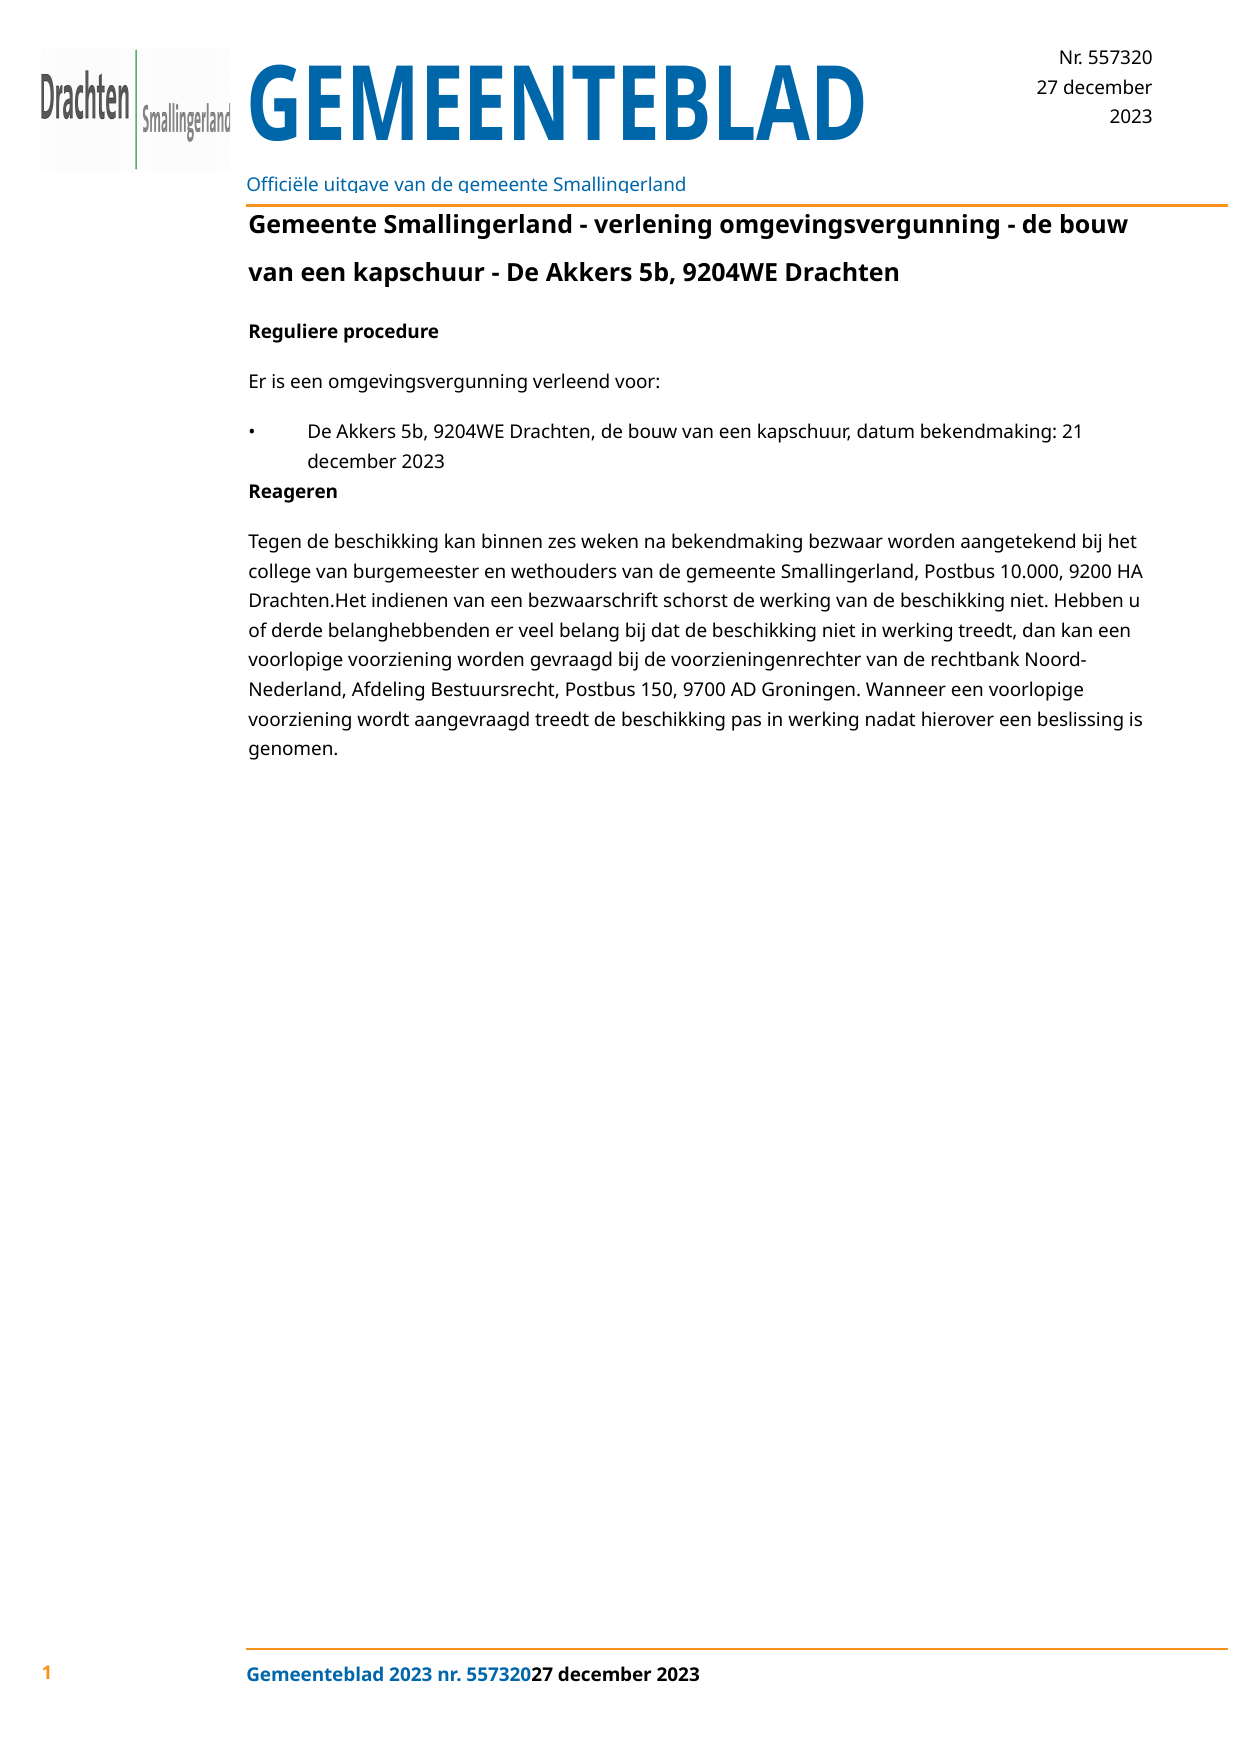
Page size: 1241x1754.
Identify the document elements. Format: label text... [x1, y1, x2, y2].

text Reageren [248, 478, 1152, 504]
text Tegen de beschikking kan binnen zes weken na bekendmaking bezwaar worden aangetekend bij het college van burgemeester en wethouders van de gemeente Smallingerland, Postbus 10.000, 9200 HA Drachten.Het indienen van een bezwaarschrift schorst de werking van de beschikking niet. Hebben u of derde belanghebbenden er veel belang bij dat de beschikking niet in werking treedt, dan kan een voorlopige voorziening worden gevraagd bij de voorzieningenrechter van de rechtbank Noord-Nederland, Afdeling Bestuursrecht, Postbus 150, 9700 AD Groningen. Wanneer een voorlopige voorziening wordt aangevraagd treedt de beschikking pas in werking nadat hierover een beslissing is genomen. [248, 528, 1152, 761]
list De Akkers 5b, 9204WE Drachten, de bouw van een kapschuur, datum bekendmaking: 21 december 2023 [248, 419, 1152, 474]
text Reguliere procedure [248, 318, 1152, 344]
picture [41, 47, 231, 172]
text Gemeente Smallingerland - verlening omgevingsvergunning - de bouw van een kapschuur - De Akkers 5b, 9204WE Drachten [248, 207, 1152, 288]
text Er is een omgevingsvergunning verleend voor: [248, 368, 1152, 394]
